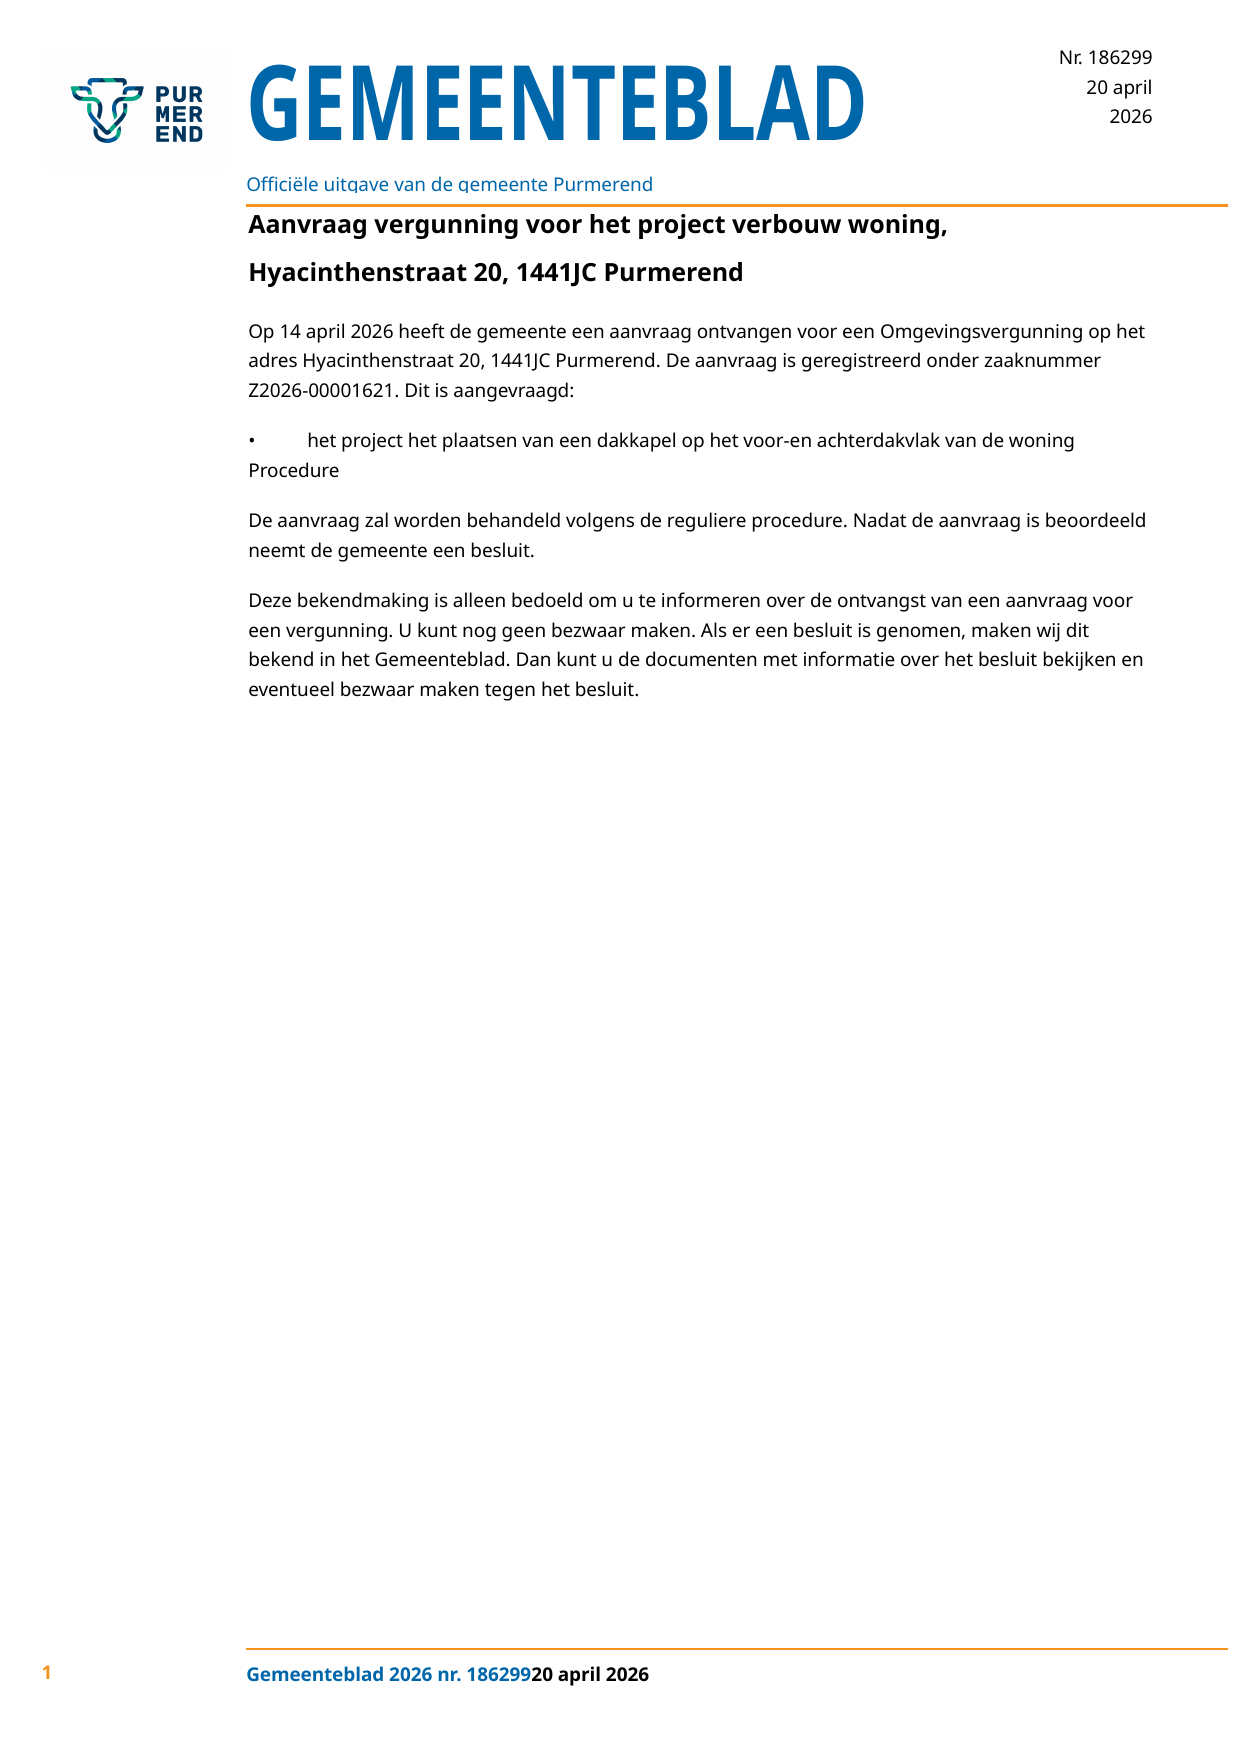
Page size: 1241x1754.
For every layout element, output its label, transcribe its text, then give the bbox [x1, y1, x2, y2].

list het project het plaatsen van een dakkapel op het voor-en achterdakvlak van de woning [248, 427, 1152, 453]
text Aanvraag vergunning voor het project verbouw woning, Hyacinthenstraat 20, 1441JC Purmerend [248, 207, 1152, 288]
text Deze bekendmaking is alleen bedoeld om u te informeren over de ontvangst van een aanvraag voor een vergunning. U kunt nog geen bezwaar maken. Als er een besluit is genomen, maken wij dit bekend in het Gemeenteblad. Dan kunt u de documenten met informatie over het besluit bekijken en eventueel bezwaar maken tegen het besluit. [248, 587, 1152, 702]
text Op 14 april 2026 heeft de gemeente een aanvraag ontvangen voor een Omgevingsvergunning op het adres Hyacinthenstraat 20, 1441JC Purmerend. De aanvraag is geregistreerd onder zaaknummer Z2026-00001621. Dit is aangevraagd: [248, 318, 1152, 403]
text De aanvraag zal worden behandeld volgens de reguliere procedure. Nadat de aanvraag is beoordeeld neemt de gemeente een besluit. [248, 507, 1152, 563]
picture [41, 47, 231, 172]
text Procedure [248, 457, 1152, 483]
